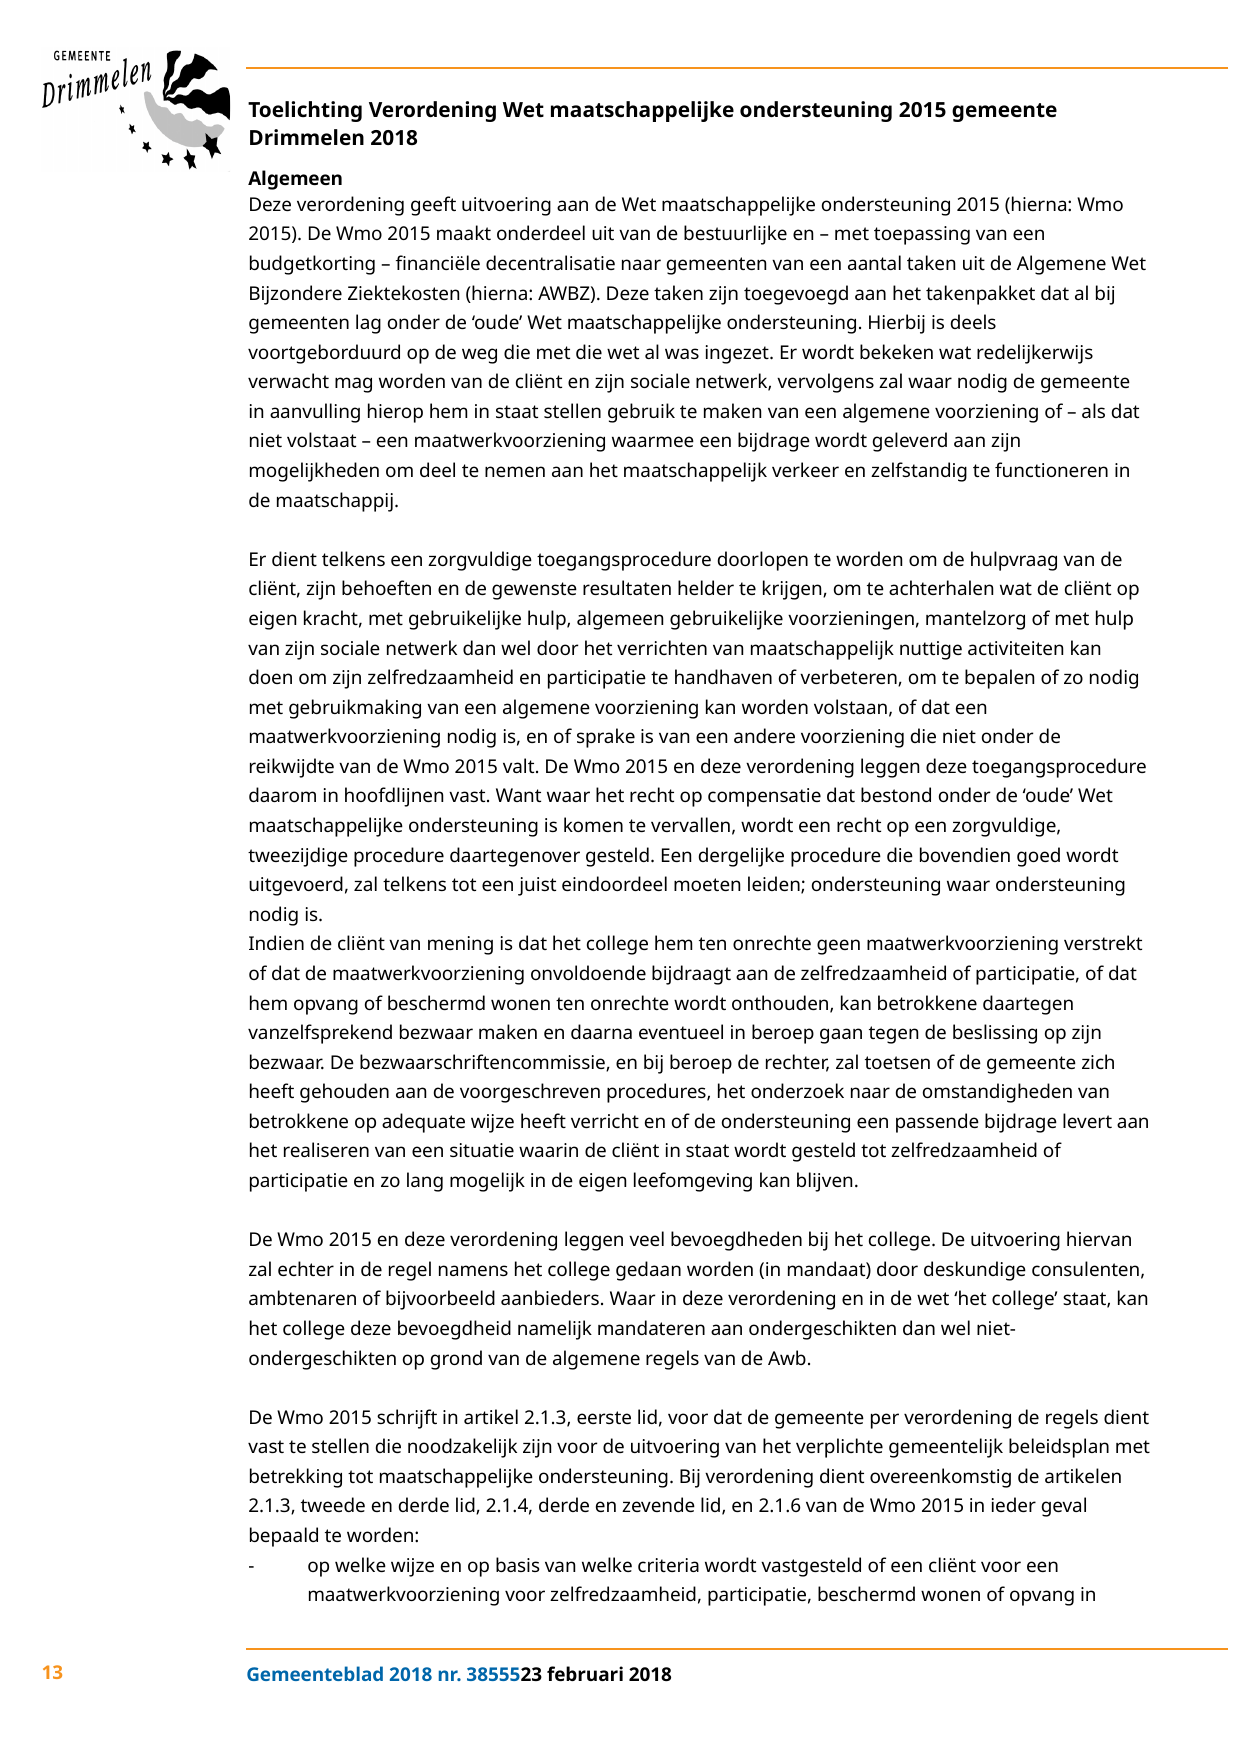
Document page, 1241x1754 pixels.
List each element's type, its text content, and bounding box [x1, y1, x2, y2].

list op welke wijze en op basis van welke criteria wordt vastgesteld of een cliënt voor een maatwerkvoorziening voor zelfredzaamheid, participatie, beschermd wonen of opvang in [248, 1552, 1152, 1607]
picture [41, 47, 231, 172]
text Er dient telkens een zorgvuldige toegangsprocedure doorlopen te worden om de hulpvraag van de cliënt, zijn behoeften en de gewenste resultaten helder te krijgen, om te achterhalen wat de cliënt op eigen kracht, met gebruikelijke hulp, algemeen gebruikelijke voorzieningen, mantelzorg of met hulp van zijn sociale netwerk dan wel door het verrichten van maatschappelijk nuttige activiteiten kan doen om zijn zelfredzaamheid en participatie te handhaven of verbeteren, om te bepalen of zo nodig met gebruikmaking van een algemene voorziening kan worden volstaan, of dat een maatwerkvoorziening nodig is, en of sprake is van een andere voorziening die niet onder de reikwijdte van de Wmo 2015 valt. De Wmo 2015 en deze verordening leggen deze toegangsprocedure daarom in hoofdlijnen vast. Want waar het recht op compensatie dat bestond onder de ‘oude’ Wet maatschappelijke ondersteuning is komen te vervallen, wordt een recht op een zorgvuldige, tweezijdige procedure daartegenover gesteld. Een dergelijke procedure die bovendien goed wordt uitgevoerd, zal telkens tot een juist eindoordeel moeten leiden; ondersteuning waar ondersteuning nodig is. [248, 546, 1152, 927]
text De Wmo 2015 schrijft in artikel 2.1.3, eerste lid, voor dat de gemeente per verordening de regels dient vast te stellen die noodzakelijk zijn voor de uitvoering van het verplichte gemeentelijk beleidsplan met betrekking tot maatschappelijke ondersteuning. Bij verordening dient overeenkomstig de artikelen 2.1.3, tweede en derde lid, 2.1.4, derde en zevende lid, en 2.1.6 van de Wmo 2015 in ieder geval bepaald te worden: [248, 1404, 1152, 1548]
text Deze verordening geeft uitvoering aan de Wet maatschappelijke ondersteuning 2015 (hierna: Wmo 2015). De Wmo 2015 maakt onderdeel uit van de bestuurlijke en – met toepassing van een budgetkorting – financiële decentralisatie naar gemeenten van een aantal taken uit de Algemene Wet Bijzondere Ziektekosten (hierna: AWBZ). Deze taken zijn toegevoegd aan het takenpakket dat al bij gemeenten lag onder de ‘oude’ Wet maatschappelijke ondersteuning. Hierbij is deels voortgeborduurd op de weg die met die wet al was ingezet. Er wordt bekeken wat redelijkerwijs verwacht mag worden van de cliënt en zijn sociale netwerk, vervolgens zal waar nodig de gemeente in aanvulling hierop hem in staat stellen gebruik te maken van een algemene voorziening of – als dat niet volstaat – een maatwerkvoorziening waarmee een bijdrage wordt geleverd aan zijn mogelijkheden om deel te nemen aan het maatschappelijk verkeer en zelfstandig te functioneren in de maatschappij. [248, 191, 1152, 513]
text Indien de cliënt van mening is dat het college hem ten onrechte geen maatwerkvoorziening verstrekt of dat de maatwerkvoorziening onvoldoende bijdraagt aan de zelfredzaamheid of participatie, of dat hem opvang of beschermd wonen ten onrechte wordt onthouden, kan betrokkene daartegen vanzelfsprekend bezwaar maken en daarna eventueel in beroep gaan tegen de beslissing op zijn bezwaar. De bezwaarschriftencommissie, en bij beroep de rechter, zal toetsen of de gemeente zich heeft gehouden aan de voorgeschreven procedures, het onderzoek naar de omstandigheden van betrokkene op adequate wijze heeft verricht en of de ondersteuning een passende bijdrage levert aan het realiseren van een situatie waarin de cliënt in staat wordt gesteld tot zelfredzaamheid of participatie en zo lang mogelijk in de eigen leefomgeving kan blijven. [248, 931, 1152, 1193]
text De Wmo 2015 en deze verordening leggen veel bevoegdheden bij het college. De uitvoering hiervan zal echter in de regel namens het college gedaan worden (in mandaat) door deskundige consulenten, ambtenaren of bijvoorbeeld aanbieders. Waar in deze verordening en in de wet ‘het college’ staat, kan het college deze bevoegdheid namelijk mandateren aan ondergeschikten dan wel niet-ondergeschikten op grond van de algemene regels van de Awb. [248, 1226, 1152, 1371]
text Toelichting Verordening Wet maatschappelijke ondersteuning 2015 gemeente Drimmelen 2018 [248, 95, 1152, 152]
text Algemeen [248, 165, 1152, 191]
